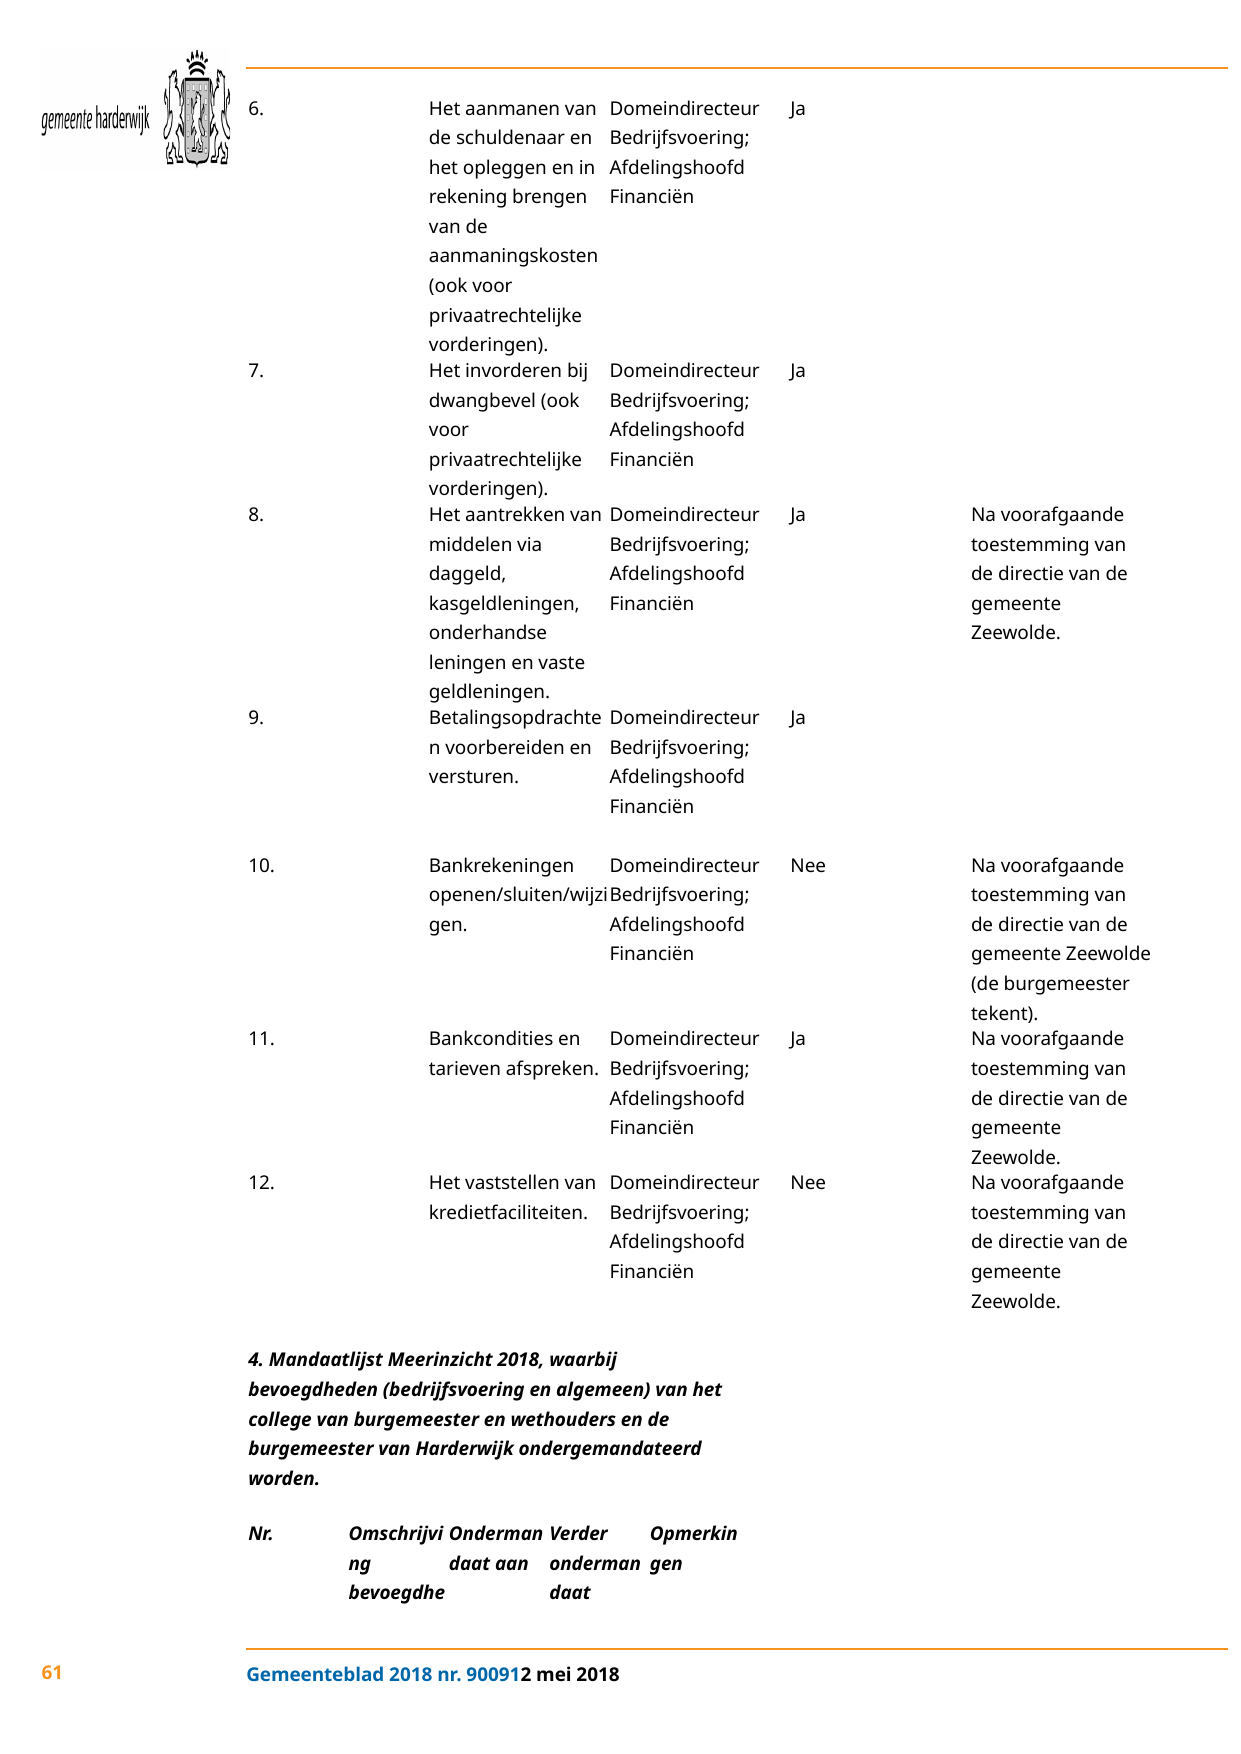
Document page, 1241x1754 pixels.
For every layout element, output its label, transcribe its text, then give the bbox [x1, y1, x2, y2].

table_cell Na voorafgaande toestemming van de directie van de gemeente Zeewolde. [971, 1026, 1152, 1169]
table_header Bankrekeningen openen/sluiten/wijzigen. [429, 852, 609, 1026]
table_cell Opmerkingen [650, 1520, 750, 1605]
table_cell 6. [248, 95, 429, 357]
table_cell Ja [790, 95, 971, 357]
table_cell Na voorafgaande toestemming van de directie van de gemeente Zeewolde. [971, 1170, 1152, 1314]
table_cell Het invorderen bij dwangbevel (ook voor privaatrechtelijke vorderingen). [429, 357, 609, 501]
table_cell [971, 95, 1152, 357]
table_cell Ja [790, 1026, 971, 1169]
table_cell Omschrijving bevoegdhe [348, 1520, 449, 1605]
table_cell Domeindirecteur Bedrijfsvoering; Afdelingshoofd Financiën [609, 95, 790, 357]
table_header Nee [790, 852, 971, 1026]
table_cell Het aanmanen van de schuldenaar en het opleggen en in rekening brengen van de aanmaningskosten (ook voor privaatrechtelijke vorderingen). [429, 95, 609, 357]
picture [41, 47, 231, 172]
table_cell [971, 357, 1152, 501]
table_header Na voorafgaande toestemming van de directie van de gemeente Zeewolde (de burgemeester tekent). [971, 852, 1152, 1026]
table_cell 8. [248, 501, 429, 704]
table_header 10. [248, 852, 429, 1026]
table_cell Bankcondities en tarieven afspreken. [429, 1026, 609, 1169]
table_cell Betalingsopdrachten voorbereiden en versturen. [429, 705, 609, 819]
table_cell Ondermandaat aan [449, 1520, 549, 1605]
table_cell Verder ondermandaat [549, 1520, 649, 1605]
table_cell Het vaststellen van kredietfaciliteiten. [429, 1170, 609, 1314]
table_cell Na voorafgaande toestemming van de directie van de gemeente Zeewolde. [971, 501, 1152, 704]
table_cell 11. [248, 1026, 429, 1169]
table_cell Ja [790, 357, 971, 501]
table_cell Nee [790, 1170, 971, 1314]
table_cell 7. [248, 357, 429, 501]
table_header 4. Mandaatlijst Meerinzicht 2018, waarbij bevoegdheden (bedrijfsvoering en algemeen) van het college van burgemeester en wethouders en de burgemeester van Harderwijk ondergemandateerd worden. [248, 1347, 750, 1520]
table_cell Nr. [248, 1520, 348, 1605]
table_cell Het aantrekken van middelen via daggeld, kasgeldleningen, onderhandse leningen en vaste geldleningen. [429, 501, 609, 704]
table_cell Ja [790, 501, 971, 704]
table_cell [971, 705, 1152, 819]
table_cell Domeindirecteur Bedrijfsvoering; Afdelingshoofd Financiën [609, 1026, 790, 1169]
table_header Domeindirecteur Bedrijfsvoering; Afdelingshoofd Financiën [609, 852, 790, 1026]
table_cell Domeindirecteur Bedrijfsvoering; Afdelingshoofd Financiën [609, 705, 790, 819]
table_cell 9. [248, 705, 429, 819]
table_cell Domeindirecteur Bedrijfsvoering; Afdelingshoofd Financiën [609, 501, 790, 704]
table_cell Ja [790, 705, 971, 819]
table_cell 12. [248, 1170, 429, 1314]
table_cell Domeindirecteur Bedrijfsvoering; Afdelingshoofd Financiën [609, 1170, 790, 1314]
table_cell Domeindirecteur Bedrijfsvoering; Afdelingshoofd Financiën [609, 357, 790, 501]
